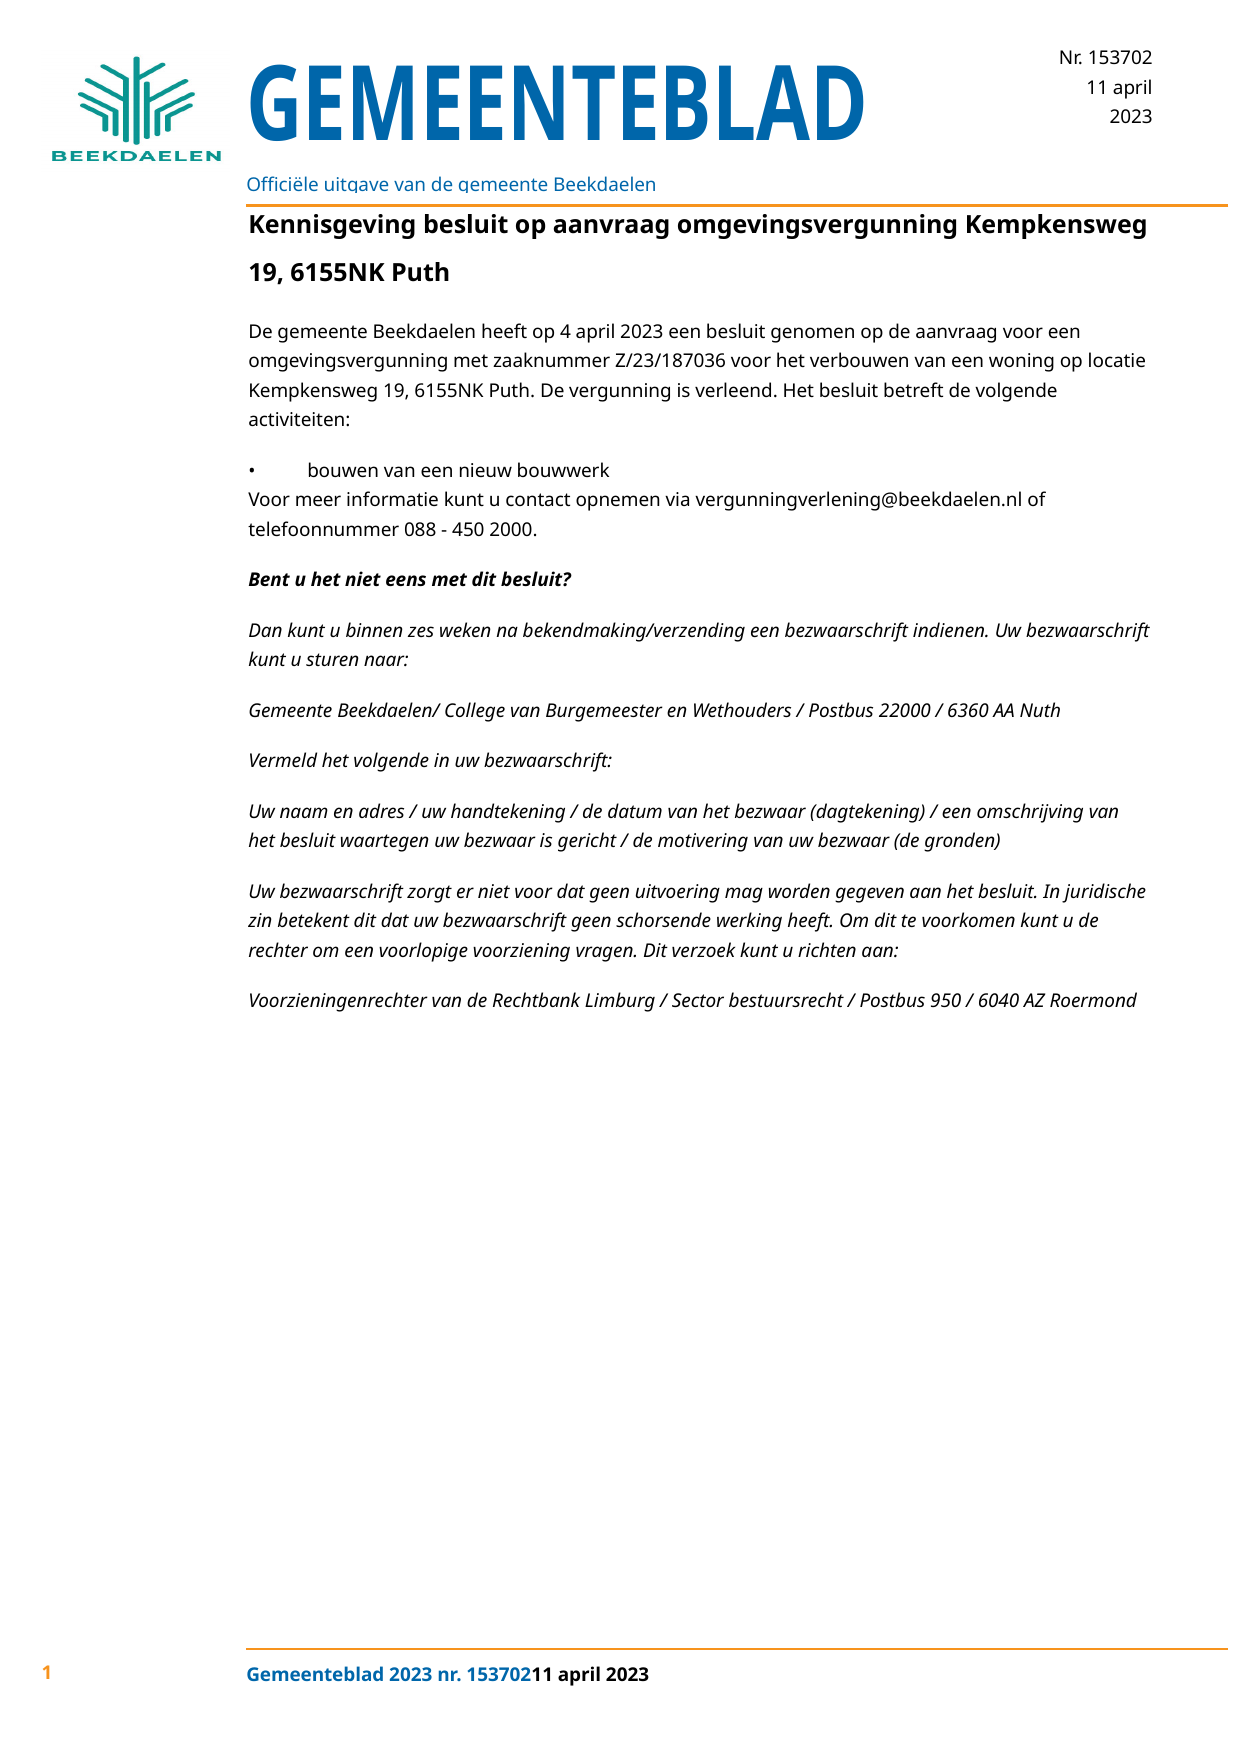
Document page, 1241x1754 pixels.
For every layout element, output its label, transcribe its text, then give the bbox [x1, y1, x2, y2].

list bouwen van een nieuw bouwwerk [248, 457, 1152, 483]
text Gemeente Beekdaelen/ College van Burgemeester en Wethouders / Postbus 22000 / 6360 AA Nuth [248, 697, 1152, 723]
picture [41, 47, 231, 172]
text De gemeente Beekdaelen heeft op 4 april 2023 een besluit genomen op de aanvraag voor een omgevingsvergunning met zaaknummer Z/23/187036 voor het verbouwen van een woning op locatie Kempkensweg 19, 6155NK Puth. De vergunning is verleend. Het besluit betreft de volgende activiteiten: [248, 318, 1152, 432]
text Voorzieningenrechter van de Rechtbank Limburg / Sector bestuursrecht / Postbus 950 / 6040 AZ Roermond [248, 987, 1152, 1013]
text Bent u het niet eens met dit besluit? [248, 567, 1152, 592]
text Uw naam en adres / uw handtekening / de datum van het bezwaar (dagtekening) / een omschrijving van het besluit waartegen uw bezwaar is gericht / de motivering van uw bezwaar (de gronden) [248, 798, 1152, 853]
text Uw bezwaarschrift zorgt er niet voor dat geen uitvoering mag worden gegeven aan het besluit. In juridische zin betekent dit dat uw bezwaarschrift geen schorsende werking heeft. Om dit te voorkomen kunt u de rechter om een voorlopige voorziening vragen. Dit verzoek kunt u richten aan: [248, 878, 1152, 963]
text Voor meer informatie kunt u contact opnemen via vergunningverlening@beekdaelen.nl of telefoonnummer 088 - 450 2000. [248, 487, 1152, 542]
text Kennisgeving besluit op aanvraag omgevingsvergunning Kempkensweg 19, 6155NK Puth [248, 207, 1152, 288]
text Dan kunt u binnen zes weken na bekendmaking/verzending een bezwaarschrift indienen. Uw bezwaarschrift kunt u sturen naar: [248, 617, 1152, 672]
text Vermeld het volgende in uw bezwaarschrift: [248, 747, 1152, 773]
